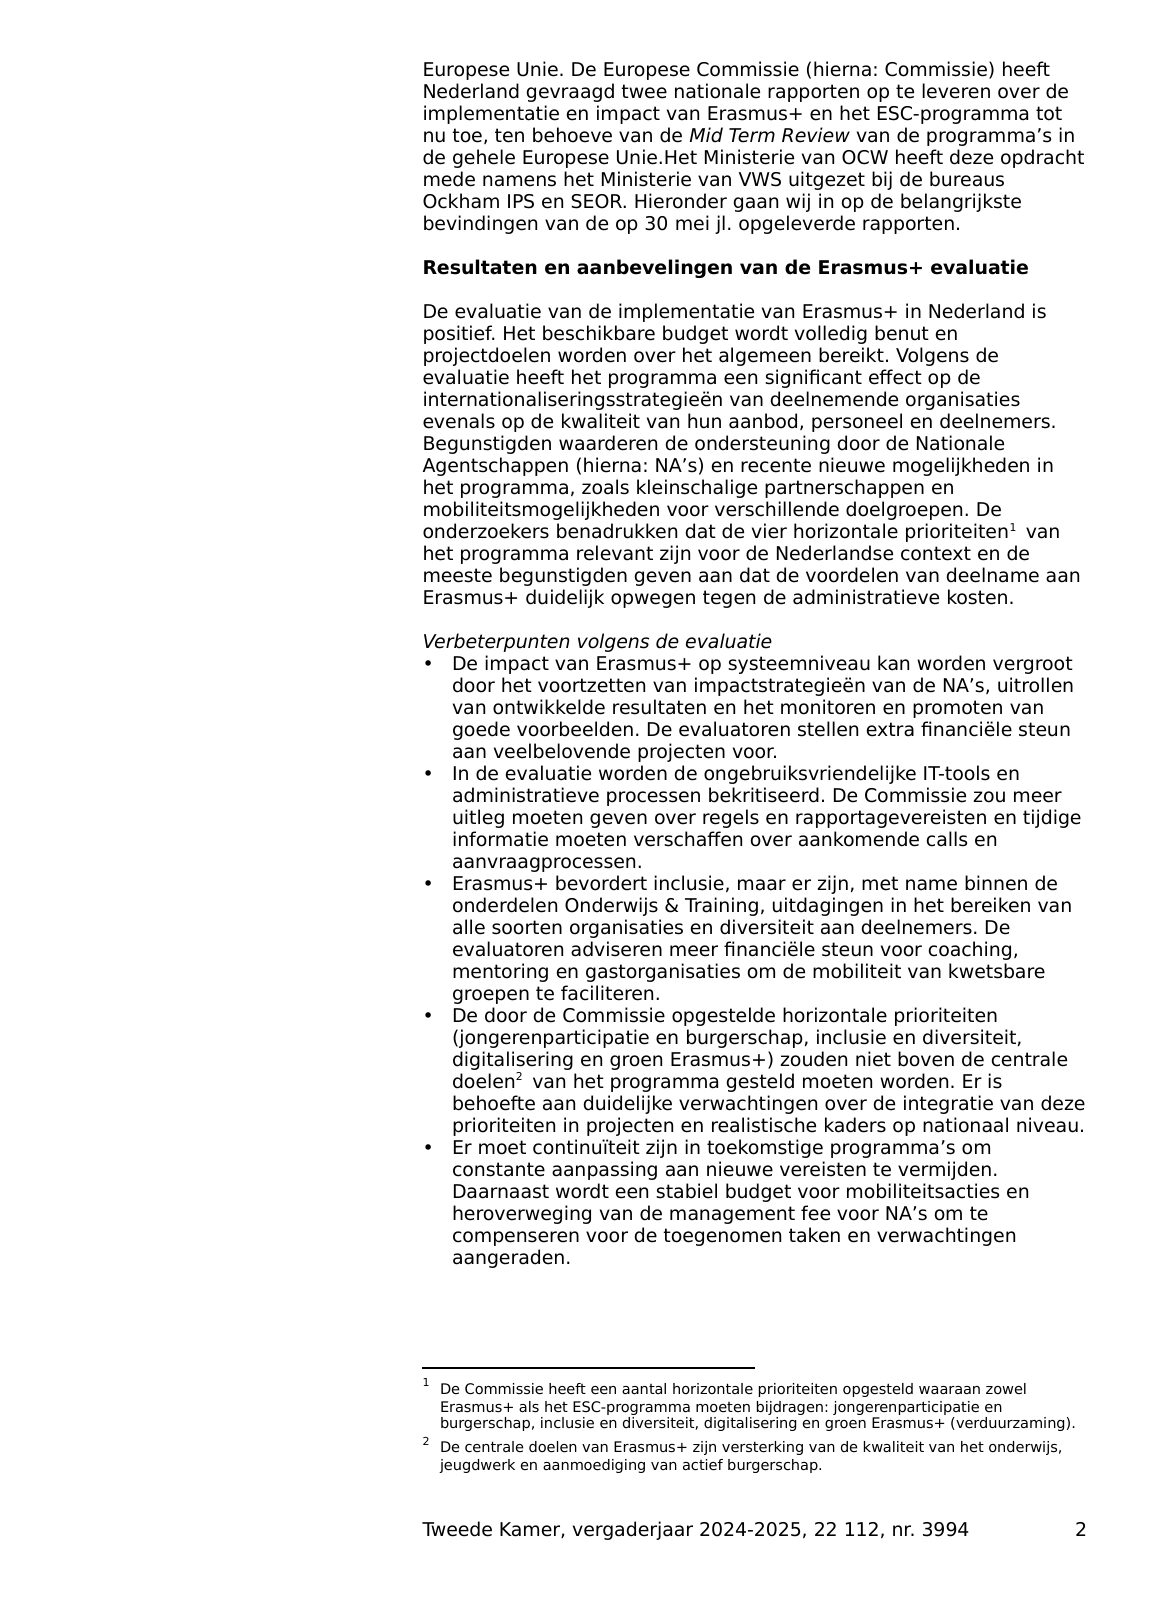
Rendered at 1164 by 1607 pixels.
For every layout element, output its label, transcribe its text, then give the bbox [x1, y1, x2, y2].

text • Erasmus+ bevordert inclusie, maar er zijn, met name binnen de onderdelen Onderwijs & Training, uitdagingen in het bereiken van alle soorten organisaties en diversiteit aan deelnemers. De evaluatoren adviseren meer financiële steun voor coaching, mentoring en gastorganisaties om de mobiliteit van kwetsbare groepen te faciliteren. [422, 873, 1087, 1005]
text • De impact van Erasmus+ op systeemniveau kan worden vergroot door het voortzetten van impactstrategieën van de NA’s, uitrollen van ontwikkelde resultaten en het monitoren en promoten van goede voorbeelden. De evaluatoren stellen extra financiële steun aan veelbelovende projecten voor. [422, 653, 1087, 763]
text De evaluatie van de implementatie van Erasmus+ in Nederland is positief. Het beschikbare budget wordt volledig benut en projectdoelen worden over het algemeen bereikt. Volgens de evaluatie heeft het programma een significant effect op de internationaliseringsstrategieën van deelnemende organisaties evenals op de kwaliteit van hun aanbod, personeel en deelnemers. Begunstigden waarderen de ondersteuning door de Nationale Agentschappen (hierna: NA’s) en recente nieuwe mogelijkheden in het programma, zoals kleinschalige partnerschappen en mobiliteitsmogelijkheden voor verschillende doelgroepen. De onderzoekers benadrukken dat de vier horizontale prioriteiten van het programma relevant zijn voor de Nederlandse context en de meeste begunstigden geven aan dat de voordelen van deelname aan Erasmus+ duidelijk opwegen tegen de administratieve kosten. [422, 301, 1087, 609]
text • Er moet continuïteit zijn in toekomstige programma’s om constante aanpassing aan nieuwe vereisten te vermijden. Daarnaast wordt een stabiel budget voor mobiliteitsacties en heroverweging van de management fee voor NA’s om te compenseren voor de toegenomen taken en verwachtingen aangeraden. [422, 1137, 1087, 1268]
text • In de evaluatie worden de ongebruiksvriendelijke IT-tools en administratieve processen bekritiseerd. De Commissie zou meer uitleg moeten geven over regels en rapportagevereisten en tijdige informatie moeten verschaffen over aankomende calls en aanvraagprocessen. [422, 763, 1087, 873]
subtitle Verbeterpunten volgens de evaluatie [422, 631, 1087, 653]
text • De door de Commissie opgestelde horizontale prioriteiten (jongerenparticipatie en burgerschap, inclusie en diversiteit, digitalisering en groen Erasmus+) zouden niet boven de centrale doelen van het programma gesteld moeten worden. Er is behoefte aan duidelijke verwachtingen over de integratie van deze prioriteiten in projecten en realistische kaders op nationaal niveau. [422, 1005, 1087, 1137]
subtitle Resultaten en aanbevelingen van de Erasmus+ evaluatie [422, 257, 1087, 279]
text Europese Unie. De Europese Commissie (hierna: Commissie) heeft Nederland gevraagd twee nationale rapporten op te leveren over de implementatie en impact van Erasmus+ en het ESC-programma tot nu toe, ten behoeve van de Mid Term Review van de programma’s in de gehele Europese Unie.Het Ministerie van OCW heeft deze opdracht mede namens het Ministerie van VWS uitgezet bij de bureaus Ockham IPS en SEOR. Hieronder gaan wij in op de belangrijkste bevindingen van de op 30 mei jl. opgeleverde rapporten. [422, 59, 1087, 235]
text De centrale doelen van Erasmus+ zijn versterking van de kwaliteit van het onderwijs, jeugdwerk en aanmoediging van actief burgerschap. [422, 1435, 1087, 1474]
text De Commissie heeft een aantal horizontale prioriteiten opgesteld waaraan zowel Erasmus+ als het ESC-programma moeten bijdragen: jongerenparticipatie en burgerschap, inclusie en diversiteit, digitalisering en groen Erasmus+ (verduurzaming). [422, 1377, 1087, 1432]
